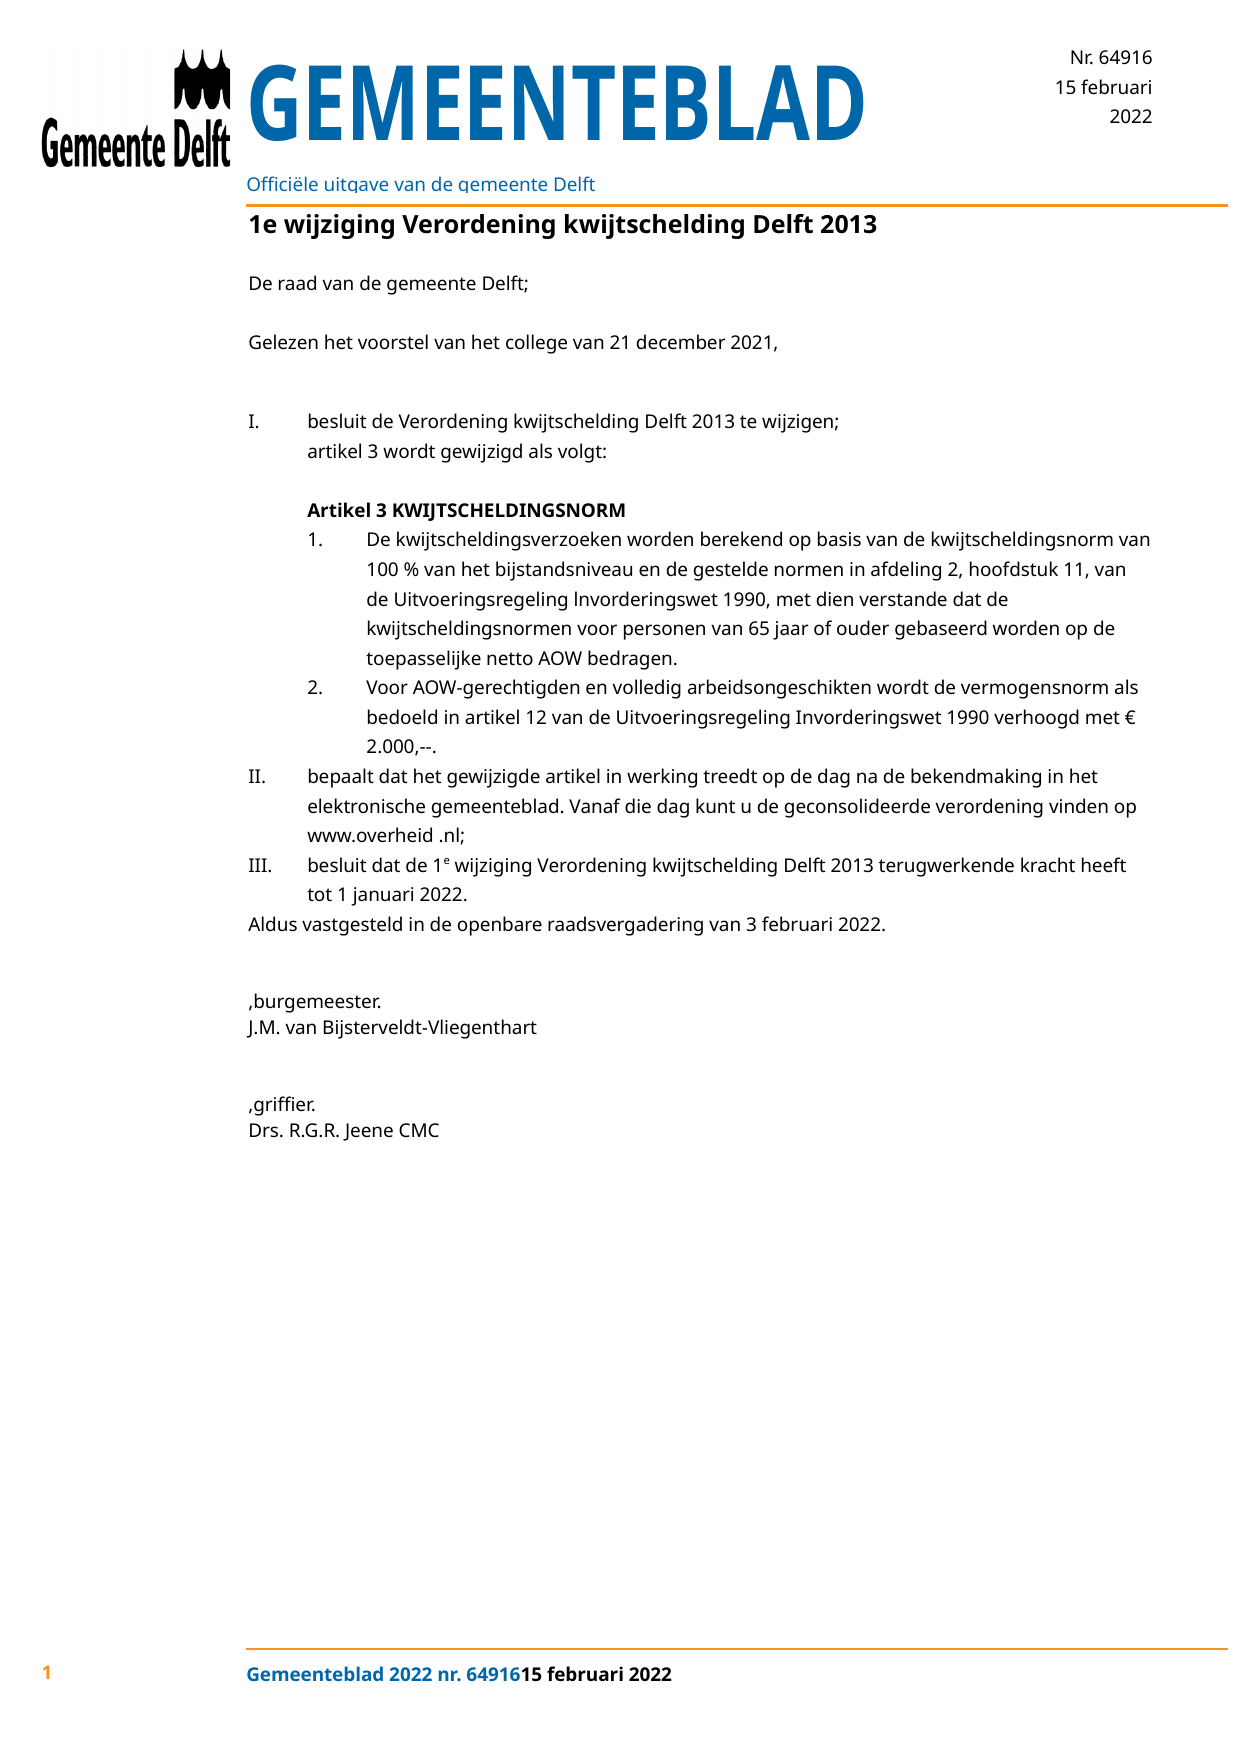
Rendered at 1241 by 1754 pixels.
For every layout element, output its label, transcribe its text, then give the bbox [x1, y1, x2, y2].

text 1e wijziging Verordening kwijtschelding Delft 2013 [248, 207, 1152, 241]
text Gelezen het voorstel van het college van 21 december 2021, [248, 329, 1152, 355]
list Artikel 3 KWIJTSCHELDINGSNORM [248, 497, 1152, 523]
text ,burgemeester. [248, 988, 1152, 1014]
list Voor AOW-gerechtigden en volledig arbeidsongeschikten wordt de vermogensnorm als bedoeld in artikel 12 van de Uitvoeringsregeling Invorderingswet 1990 verhoogd met € 2.000,--. [307, 674, 1152, 759]
list artikel 3 wordt gewijzigd als volgt: [248, 438, 1152, 464]
text Drs. R.G.R. Jeene CMC [248, 1117, 1152, 1143]
text ,griffier. [248, 1091, 1152, 1117]
list De kwijtscheldingsverzoeken worden berekend op basis van de kwijtscheldingsnorm van 100 % van het bijstandsniveau en de gestelde normen in afdeling 2, hoofdstuk 11, van de Uitvoeringsregeling lnvorderingswet 1990, met dien verstande dat de kwijtscheldingsnormen voor personen van 65 jaar of ouder gebaseerd worden op de toepasselijke netto AOW­ bedragen. [307, 527, 1152, 671]
list bepaalt dat het gewijzigde artikel in werking treedt op de dag na de bekendmaking in het elektronische gemeenteblad. Vanaf die dag kunt u de geconsolideerde verordening vinden op www.overheid .nl; [248, 763, 1152, 848]
list besluit de Verordening kwijtschelding Delft 2013 te wijzigen; [248, 408, 1152, 434]
picture [41, 47, 231, 172]
text Aldus vastgesteld in de openbare raadsvergadering van 3 februari 2022. [248, 911, 1152, 937]
list besluit dat de 1e wijziging Verordening kwijtschelding Delft 2013 terugwerkende kracht heeft tot 1 januari 2022. [248, 852, 1152, 907]
text J.M. van Bijsterveldt-Vliegenthart [248, 1014, 1152, 1040]
text De raad van de gemeente Delft; [248, 270, 1152, 296]
